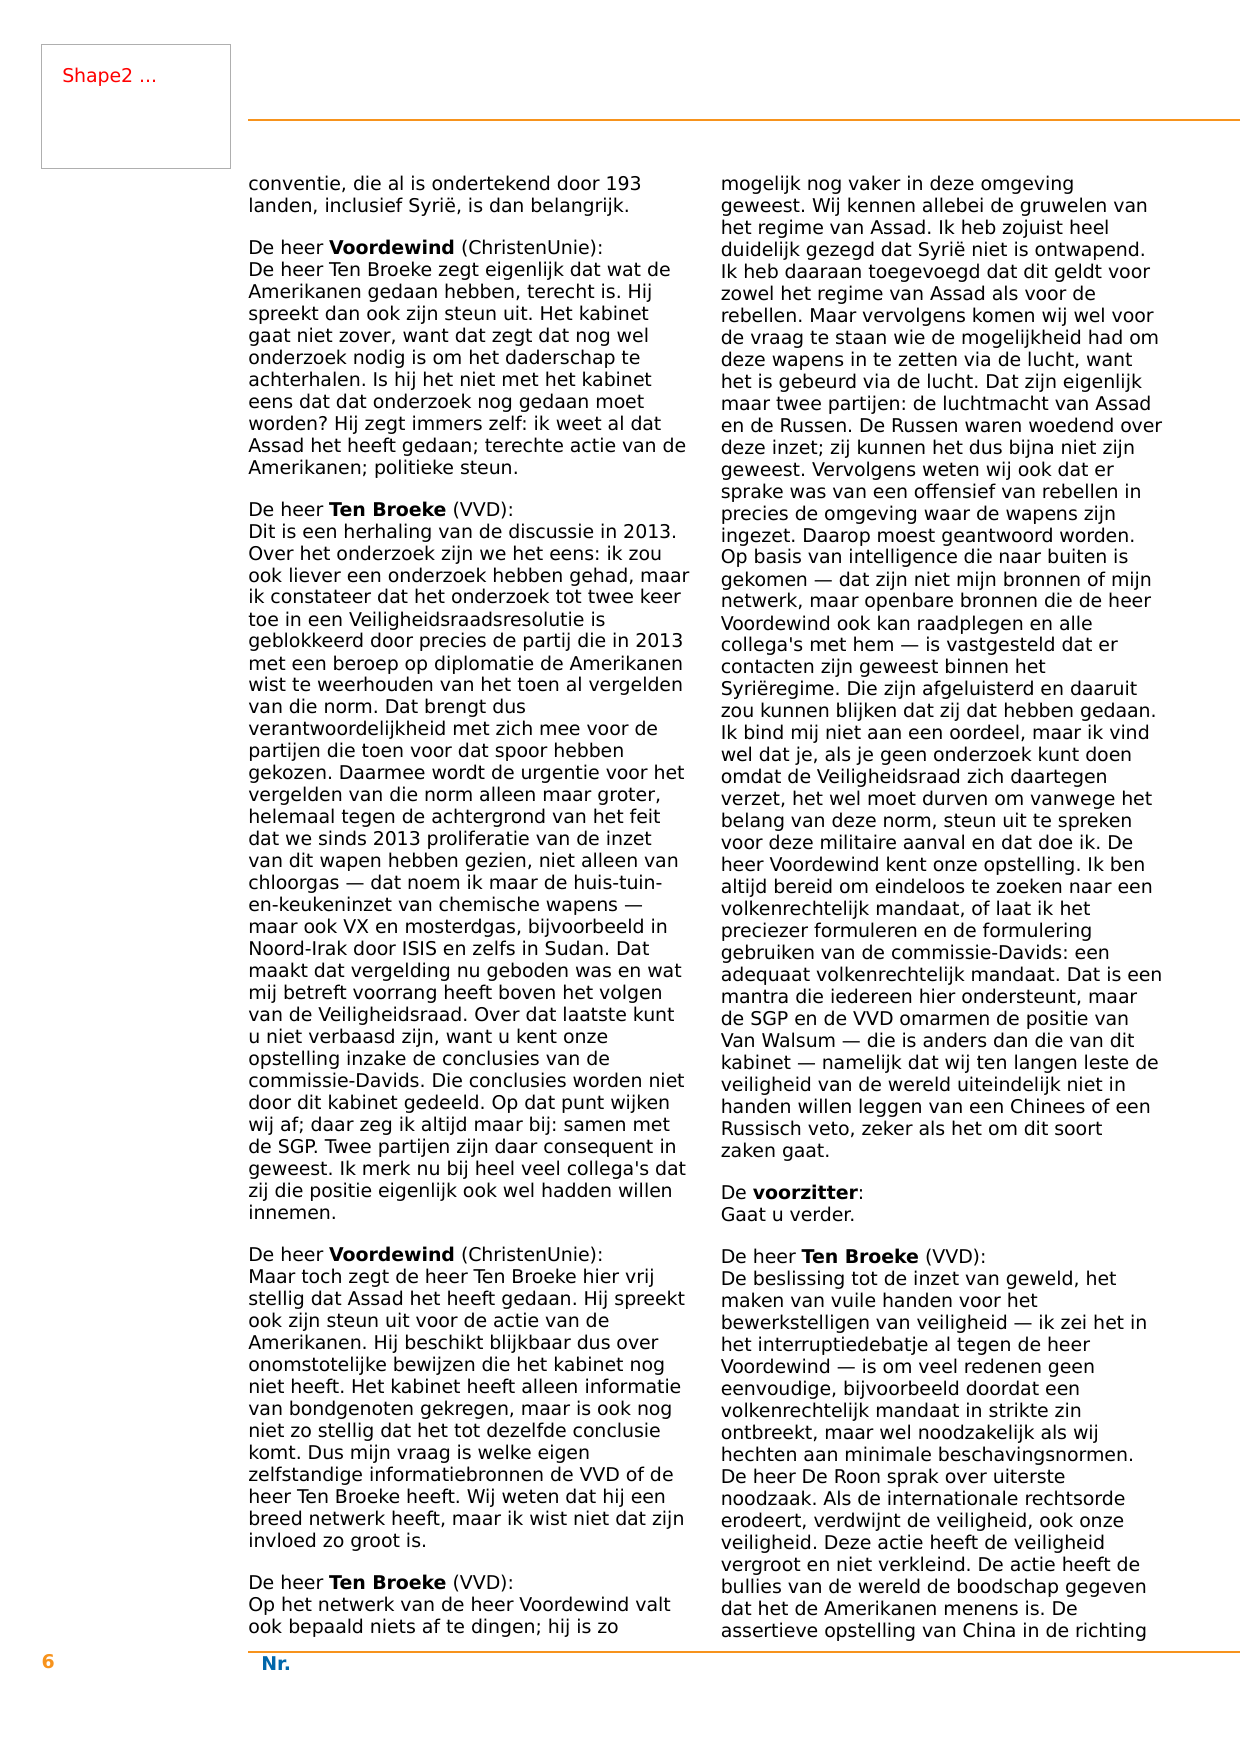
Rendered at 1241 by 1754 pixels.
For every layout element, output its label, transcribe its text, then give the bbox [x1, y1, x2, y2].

text Op het netwerk van de heer Voordewind valt ook bepaald niets af te dingen; hij is zo [248, 1593, 691, 1637]
text mogelijk nog vaker in deze omgeving geweest. Wij kennen allebei de gruwelen van het regime van Assad. Ik heb zojuist heel duidelijk gezegd dat Syrië niet is ontwapend. Ik heb daaraan toegevoegd dat dit geldt voor zowel het regime van Assad als voor de rebellen. Maar vervolgens komen wij wel voor de vraag te staan wie de mogelijkheid had om deze wapens in te zetten via de lucht, want het is gebeurd via de lucht. Dat zijn eigenlijk maar twee partijen: de luchtmacht van Assad en de Russen. De Russen waren woedend over deze inzet; zij kunnen het dus bijna niet zijn geweest. Vervolgens weten wij ook dat er sprake was van een offensief van rebellen in precies de omgeving waar de wapens zijn ingezet. Daarop moest geantwoord worden. Op basis van intelligence die naar buiten is gekomen — dat zijn niet mijn bronnen of mijn netwerk, maar openbare bronnen die de heer Voordewind ook kan raadplegen en alle collega's met hem — is vastgesteld dat er contacten zijn geweest binnen het Syriëregime. Die zijn afgeluisterd en daaruit zou kunnen blijken dat zij dat hebben gedaan. [721, 173, 1163, 722]
text De heer Ten Broeke (VVD): [721, 1246, 1163, 1268]
text Maar toch zegt de heer Ten Broeke hier vrij stellig dat Assad het heeft gedaan. Hij spreekt ook zijn steun uit voor de actie van de Amerikanen. Hij beschikt blijkbaar dus over onomstotelijke bewijzen die het kabinet nog niet heeft. Het kabinet heeft alleen informatie van bondgenoten gekregen, maar is ook nog niet zo stellig dat het tot dezelfde conclusie komt. Dus mijn vraag is welke eigen zelfstandige informatiebronnen de VVD of de heer Ten Broeke heeft. Wij weten dat hij een breed netwerk heeft, maar ik wist niet dat zijn invloed zo groot is. [248, 1266, 691, 1552]
text De beslissing tot de inzet van geweld, het maken van vuile handen voor het bewerkstelligen van veiligheid — ik zei het in het interruptiedebatje al tegen de heer Voordewind — is om veel redenen geen eenvoudige, bijvoorbeeld doordat een volkenrechtelijk mandaat in strikte zin ontbreekt, maar wel noodzakelijk als wij hechten aan minimale beschavingsnormen. De heer De Roon sprak over uiterste noodzaak. Als de internationale rechtsorde erodeert, verdwijnt de veiligheid, ook onze veiligheid. Deze actie heeft de veiligheid vergroot en niet verkleind. De actie heeft de bullies van de wereld de boodschap gegeven dat het de Amerikanen menens is. De assertieve opstelling van China in de richting [721, 1268, 1163, 1641]
text Gaat u verder. [721, 1204, 1163, 1226]
text conventie, die al is ondertekend door 193 landen, inclusief Syrië, is dan belangrijk. [248, 173, 691, 217]
text De heer Voordewind (ChristenUnie): [248, 237, 691, 259]
text De heer Ten Broeke zegt eigenlijk dat wat de Amerikanen gedaan hebben, terecht is. Hij spreekt dan ook zijn steun uit. Het kabinet gaat niet zover, want dat zegt dat nog wel onderzoek nodig is om het daderschap te achterhalen. Is hij het niet met het kabinet eens dat dat onderzoek nog gedaan moet worden? Hij zegt immers zelf: ik weet al dat Assad het heeft gedaan; terechte actie van de Amerikanen; politieke steun. [248, 259, 691, 478]
text Ik bind mij niet aan een oordeel, maar ik vind wel dat je, als je geen onderzoek kunt doen omdat de Veiligheidsraad zich daartegen verzet, het wel moet durven om vanwege het belang van deze norm, steun uit te spreken voor deze militaire aanval en dat doe ik. De heer Voordewind kent onze opstelling. Ik ben altijd bereid om eindeloos te zoeken naar een volkenrechtelijk mandaat, of laat ik het preciezer formuleren en de formulering gebruiken van de commissie-Davids: een adequaat volkenrechtelijk mandaat. Dat is een mantra die iedereen hier ondersteunt, maar de SGP en de VVD omarmen de positie van Van Walsum — die is anders dan die van dit kabinet — namelijk dat wij ten langen leste de veiligheid van de wereld uiteindelijk niet in handen willen leggen van een Chinees of een Russisch veto, zeker als het om dit soort zaken gaat. [721, 722, 1163, 1162]
text De voorzitter: [721, 1182, 1163, 1204]
text De heer Voordewind (ChristenUnie): [248, 1244, 691, 1266]
text Dit is een herhaling van de discussie in 2013. Over het onderzoek zijn we het eens: ik zou ook liever een onderzoek hebben gehad, maar ik constateer dat het onderzoek tot twee keer toe in een Veiligheidsraadsresolutie is geblokkeerd door precies de partij die in 2013 met een beroep op diplomatie de Amerikanen wist te weerhouden van het toen al vergelden van die norm. Dat brengt dus verantwoordelijkheid met zich mee voor de partijen die toen voor dat spoor hebben gekozen. Daarmee wordt de urgentie voor het vergelden van die norm alleen maar groter, helemaal tegen de achtergrond van het feit dat we sinds 2013 proliferatie van de inzet van dit wapen hebben gezien, niet alleen van chloorgas — dat noem ik maar de huis-tuin-en-keukeninzet van chemische wapens — maar ook VX en mosterdgas, bijvoorbeeld in Noord-Irak door ISIS en zelfs in Sudan. Dat maakt dat vergelding nu geboden was en wat mij betreft voorrang heeft boven het volgen van de Veiligheidsraad. Over dat laatste kunt u niet verbaasd zijn, want u kent onze opstelling inzake de conclusies van de commissie-Davids. Die conclusies worden niet door dit kabinet gedeeld. Op dat punt wijken wij af; daar zeg ik altijd maar bij: samen met de SGP. Twee partijen zijn daar consequent in geweest. Ik merk nu bij heel veel collega's dat zij die positie eigenlijk ook wel hadden willen innemen. [248, 521, 691, 1224]
text De heer Ten Broeke (VVD): [248, 498, 691, 521]
text De heer Ten Broeke (VVD): [248, 1572, 691, 1593]
